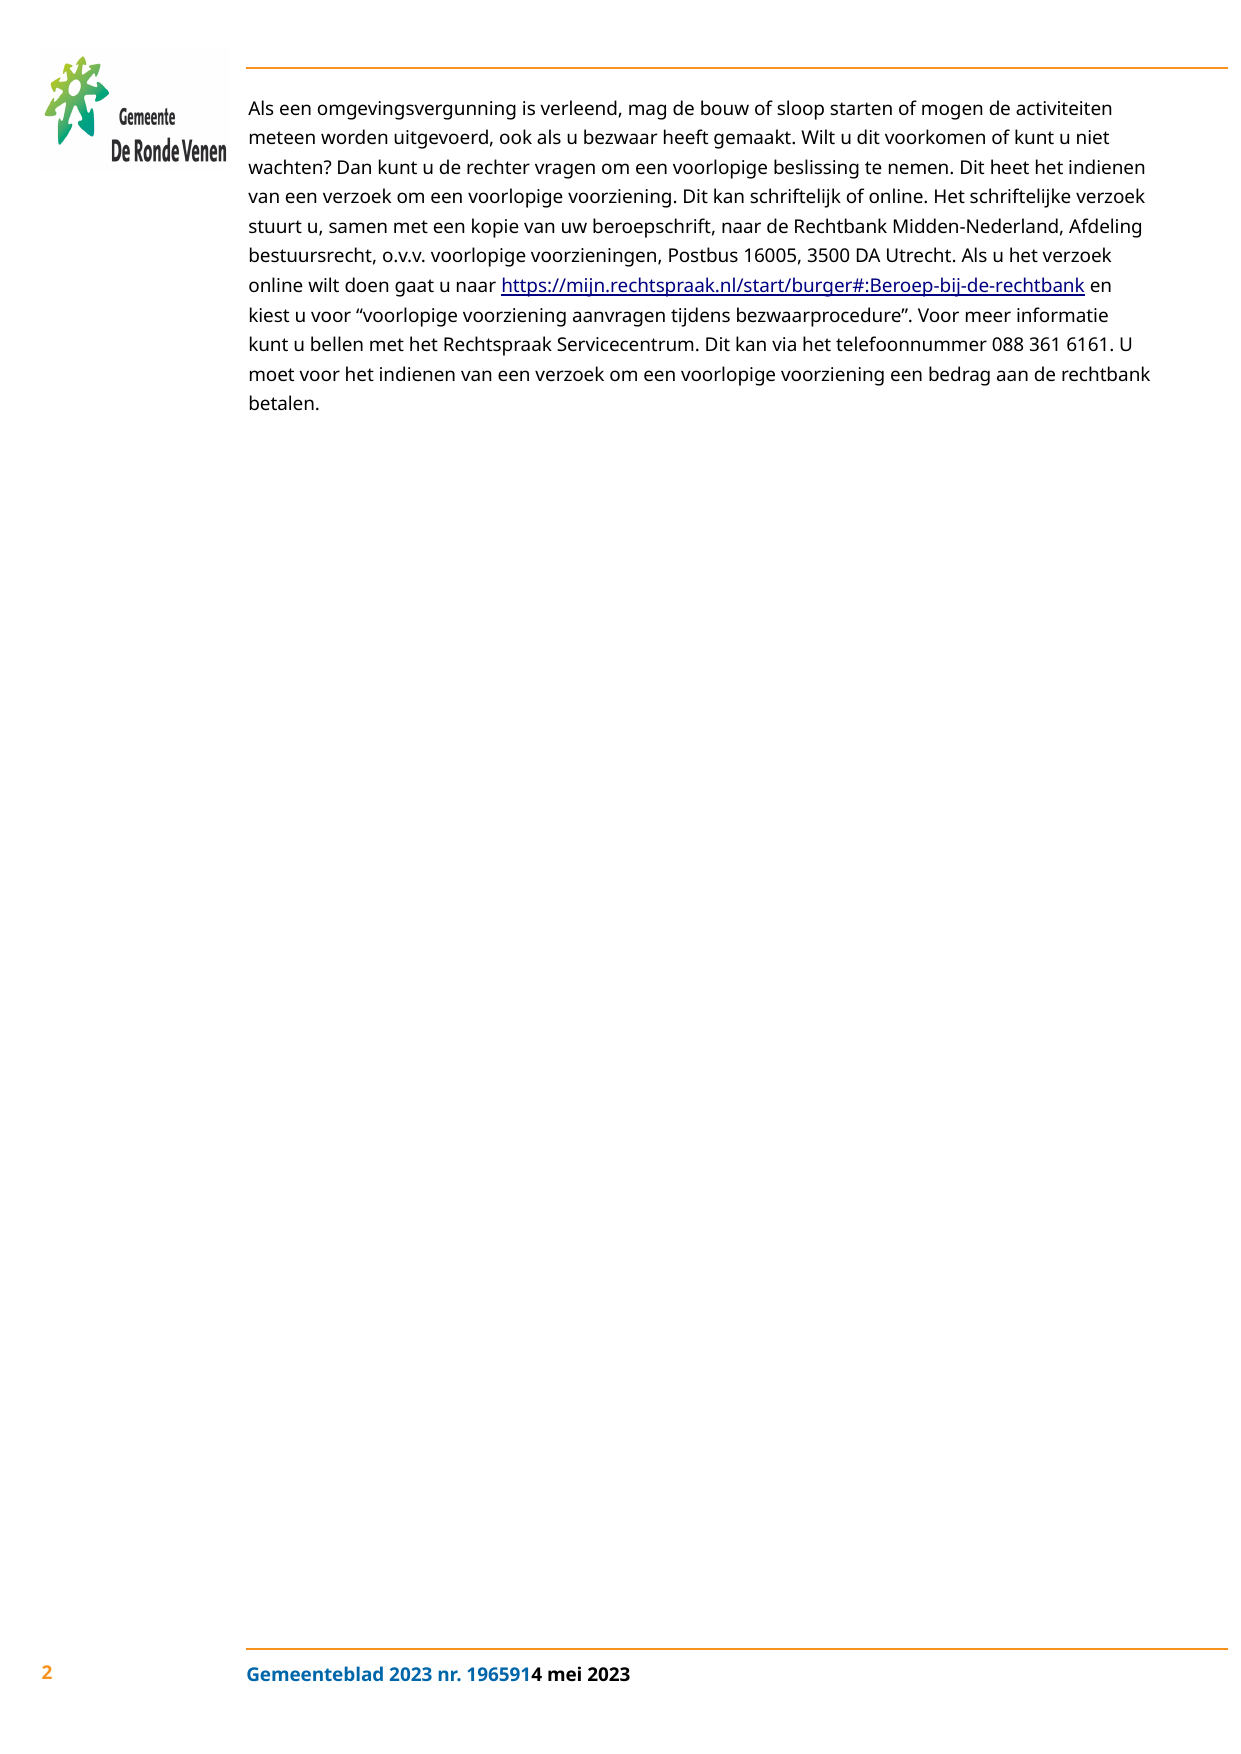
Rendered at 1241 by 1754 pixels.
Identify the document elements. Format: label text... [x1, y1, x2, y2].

picture [41, 47, 231, 172]
text Als een omgevingsvergunning is verleend, mag de bouw of sloop starten of mogen de activiteiten meteen worden uitgevoerd, ook als u bezwaar heeft gemaakt. Wilt u dit voorkomen of kunt u niet wachten? Dan kunt u de rechter vragen om een voorlopige beslissing te nemen. Dit heet het indienen van een verzoek om een voorlopige voorziening. Dit kan schriftelijk of online. Het schriftelijke verzoek stuurt u, samen met een kopie van uw beroepschrift, naar de Rechtbank Midden-Nederland, Afdeling bestuursrecht, o.v.v. voorlopige voorzieningen, Postbus 16005, 3500 DA Utrecht. Als u het verzoek online wilt doen gaat u naar https://mijn.rechtspraak.nl/start/burger#:Beroep-bij-de-rechtbank en kiest u voor “voorlopige voorziening aanvragen tijdens bezwaarprocedure”. Voor meer informatie kunt u bellen met het Rechtspraak Servicecentrum. Dit kan via het telefoonnummer 088 361 6161. U moet voor het indienen van een verzoek om een voorlopige voorziening een bedrag aan de rechtbank betalen. [248, 95, 1152, 416]
